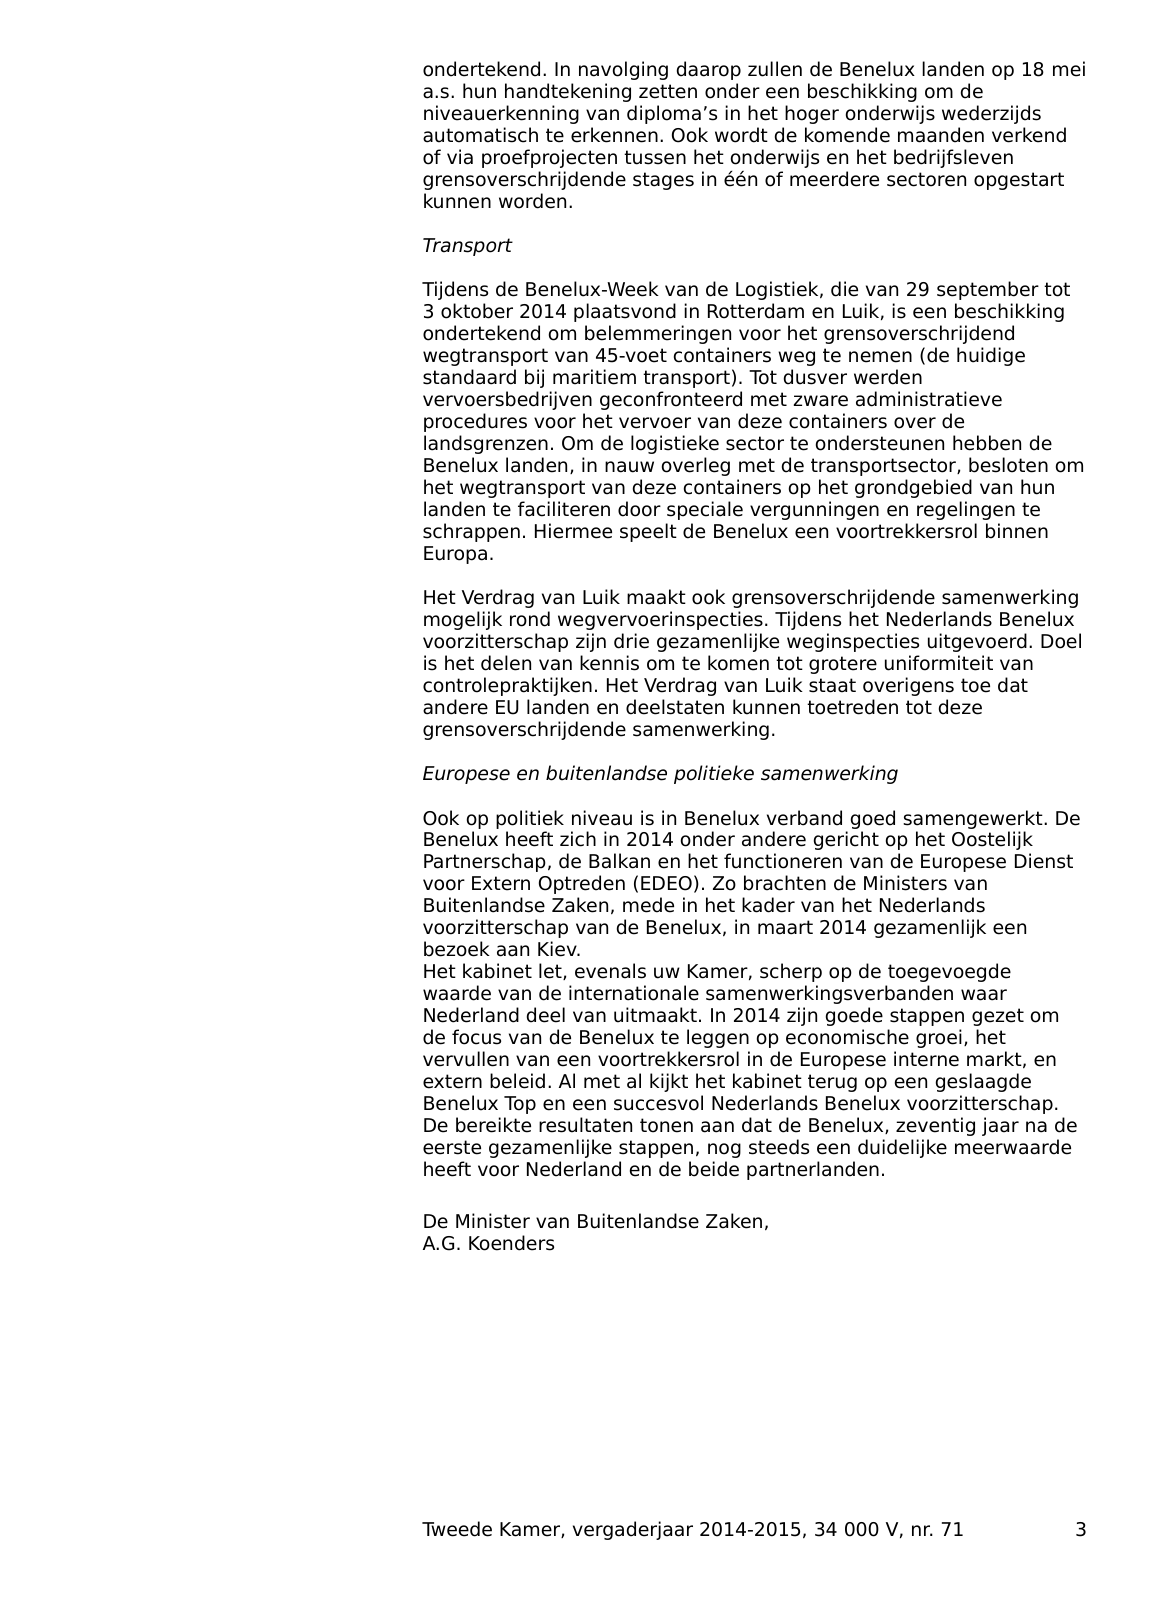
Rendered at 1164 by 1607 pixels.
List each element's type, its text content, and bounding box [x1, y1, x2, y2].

text Ook op politiek niveau is in Benelux verband goed samengewerkt. De Benelux heeft zich in 2014 onder andere gericht op het Oostelijk Partnerschap, de Balkan en het functioneren van de Europese Dienst voor Extern Optreden (EDEO). Zo brachten de Ministers van Buitenlandse Zaken, mede in het kader van het Nederlands voorzitterschap van de Benelux, in maart 2014 gezamenlijk een bezoek aan Kiev. [422, 807, 1087, 961]
text ondertekend. In navolging daarop zullen de Benelux landen op 18 mei a.s. hun handtekening zetten onder een beschikking om de niveauerkenning van diploma’s in het hoger onderwijs wederzijds automatisch te erkennen. Ook wordt de komende maanden verkend of via proefprojecten tussen het onderwijs en het bedrijfsleven grensoverschrijdende stages in één of meerdere sectoren opgestart kunnen worden. [422, 59, 1087, 213]
text Tijdens de Benelux-Week van de Logistiek, die van 29 september tot 3 oktober 2014 plaatsvond in Rotterdam en Luik, is een beschikking ondertekend om belemmeringen voor het grensoverschrijdend wegtransport van 45-voet containers weg te nemen (de huidige standaard bij maritiem transport). Tot dusver werden vervoersbedrijven geconfronteerd met zware administratieve procedures voor het vervoer van deze containers over de landsgrenzen. Om de logistieke sector te ondersteunen hebben de Benelux landen, in nauw overleg met de transportsector, besloten om het wegtransport van deze containers op het grondgebied van hun landen te faciliteren door speciale vergunningen en regelingen te schrappen. Hiermee speelt de Benelux een voortrekkersrol binnen Europa. [422, 279, 1087, 565]
text Het Verdrag van Luik maakt ook grensoverschrijdende samenwerking mogelijk rond wegvervoerinspecties. Tijdens het Nederlands Benelux voorzitterschap zijn drie gezamenlijke weginspecties uitgevoerd. Doel is het delen van kennis om te komen tot grotere uniformiteit van controlepraktijken. Het Verdrag van Luik staat overigens toe dat andere EU landen en deelstaten kunnen toetreden tot deze grensoverschrijdende samenwerking. [422, 587, 1087, 741]
subtitle Transport [422, 235, 1087, 257]
subtitle Europese en buitenlandse politieke samenwerking [422, 763, 1087, 785]
text Het kabinet let, evenals uw Kamer, scherp op de toegevoegde waarde van de internationale samenwerkingsverbanden waar Nederland deel van uitmaakt. In 2014 zijn goede stappen gezet om de focus van de Benelux te leggen op economische groei, het vervullen van een voortrekkersrol in de Europese interne markt, en extern beleid. Al met al kijkt het kabinet terug op een geslaagde Benelux Top en een succesvol Nederlands Benelux voorzitterschap. De bereikte resultaten tonen aan dat de Benelux, zeventig jaar na de eerste gezamenlijke stappen, nog steeds een duidelijke meerwaarde heeft voor Nederland en de beide partnerlanden. [422, 961, 1087, 1181]
text De Minister van Buitenlandse Zaken, A.G. Koenders [422, 1211, 1087, 1255]
